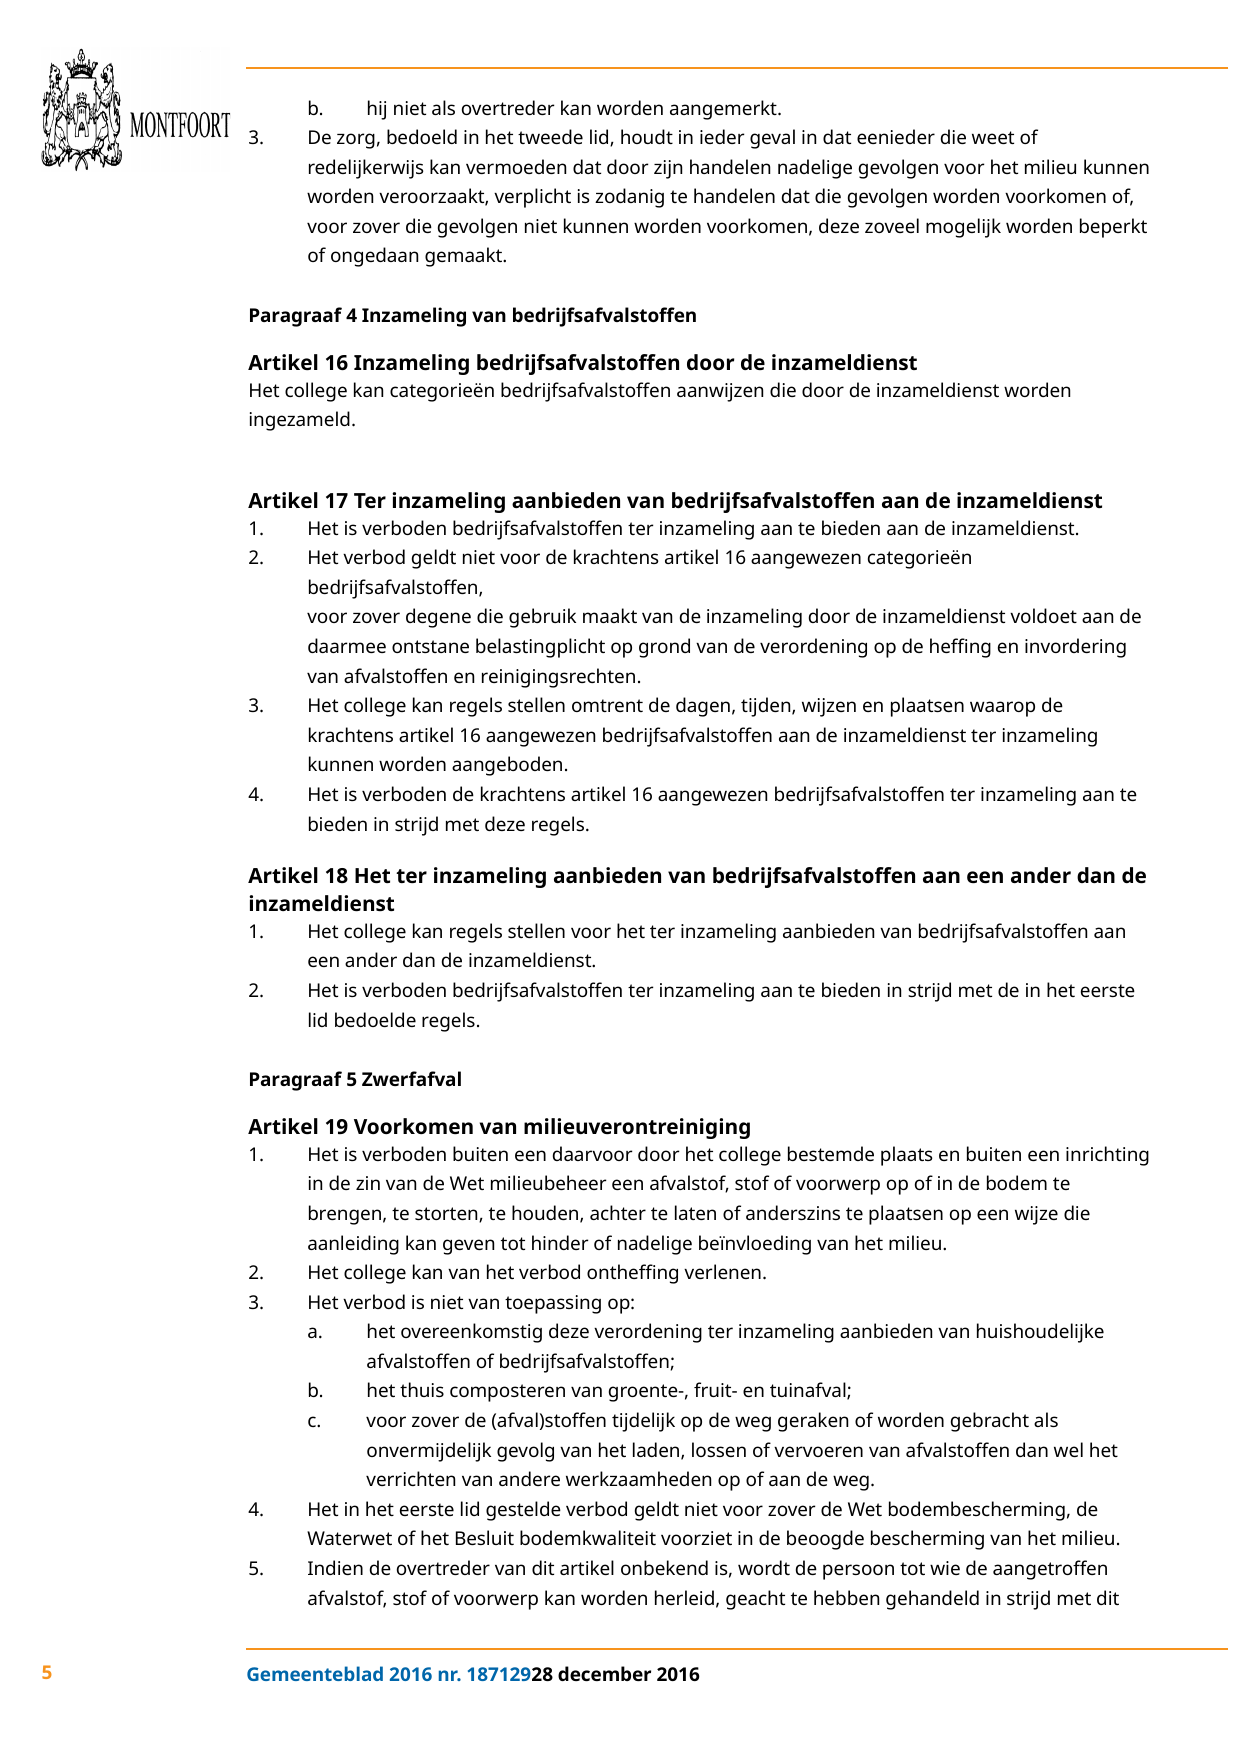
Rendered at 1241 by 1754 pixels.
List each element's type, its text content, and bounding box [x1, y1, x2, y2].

text Artikel 19 Voorkomen van milieuverontreiniging [248, 1112, 1152, 1141]
list Het college kan regels stellen omtrent de dagen, tijden, wijzen en plaatsen waarop de krachtens artikel 16 aangewezen bedrijfsafvalstoffen aan de inzameldienst ter inzameling kunnen worden aangeboden. [248, 692, 1152, 777]
list Het verbod is niet van toepassing op: [248, 1289, 1152, 1314]
picture [41, 47, 231, 172]
list Het verbod geldt niet voor de krachtens artikel 16 aangewezen categorieën bedrijfsafvalstoffen, [248, 544, 1152, 600]
list Het college kan regels stellen voor het ter inzameling aanbieden van bedrijfsafvalstoffen aan een ander dan de inzameldienst. [248, 918, 1152, 973]
list voor zover de (afval)stoffen tijdelijk op de weg geraken of worden gebracht als onvermijdelijk gevolg van het laden, lossen of vervoeren van afvalstoffen dan wel het verrichten van andere werkzaamheden op of aan de weg. [307, 1407, 1152, 1492]
list hij niet als overtreder kan worden aangemerkt. [307, 95, 1152, 121]
list De zorg, bedoeld in het tweede lid, houdt in ieder geval in dat eenieder die weet of redelijkerwijs kan vermoeden dat door zijn handelen nadelige gevolgen voor het milieu kunnen worden veroorzaakt, verplicht is zodanig te handelen dat die gevolgen worden voorkomen of, voor zover die gevolgen niet kunnen worden voorkomen, deze zoveel mogelijk worden beperkt of ongedaan gemaakt. [248, 124, 1152, 268]
text Artikel 16 Inzameling bedrijfsafvalstoffen door de inzameldienst [248, 348, 1152, 377]
list Het college kan van het verbod ontheffing verlenen. [248, 1259, 1152, 1285]
list Het is verboden bedrijfsafvalstoffen ter inzameling aan te bieden aan de inzameldienst. [248, 515, 1152, 541]
list het thuis composteren van groente-, fruit- en tuinafval; [307, 1378, 1152, 1403]
list Het is verboden de krachtens artikel 16 aangewezen bedrijfsafvalstoffen ter inzameling aan te bieden in strijd met deze regels. [248, 781, 1152, 836]
list Het is verboden buiten een daarvoor door het college bestemde plaats en buiten een inrichting in de zin van de Wet milieubeheer een afvalstof, stof of voorwerp op of in de bodem te brengen, te storten, te houden, achter te laten of anderszins te plaatsen op een wijze die aanleiding kan geven tot hinder of nadelige beïnvloeding van het milieu. [248, 1141, 1152, 1255]
list Indien de overtreder van dit artikel onbekend is, wordt de persoon tot wie de aangetroffen afvalstof, stof of voorwerp kan worden herleid, geacht te hebben gehandeld in strijd met dit [248, 1555, 1152, 1610]
list voor zover degene die gebruik maakt van de inzameling door de inzameldienst voldoet aan de daarmee ontstane belastingplicht op grond van de verordening op de heffing en invordering van afvalstoffen en reinigingsrechten. [248, 604, 1152, 688]
list Het is verboden bedrijfsafvalstoffen ter inzameling aan te bieden in strijd met de in het eerste lid bedoelde regels. [248, 977, 1152, 1032]
text Paragraaf 5 Zwerfafval [248, 1066, 1152, 1092]
list Het in het eerste lid gestelde verbod geldt niet voor zover de Wet bodembescherming, de Waterwet of het Besluit bodemkwaliteit voorziet in de beoogde bescherming van het milieu. [248, 1496, 1152, 1551]
text Het college kan categorieën bedrijfsafvalstoffen aanwijzen die door de inzameldienst worden ingezameld. [248, 377, 1152, 432]
text Artikel 18 Het ter inzameling aanbieden van bedrijfsafvalstoffen aan een ander dan de inzameldienst [248, 861, 1152, 918]
text Artikel 17 Ter inzameling aanbieden van bedrijfsafvalstoffen aan de inzameldienst [248, 486, 1152, 515]
text Paragraaf 4 Inzameling van bedrijfsafvalstoffen [248, 302, 1152, 328]
list het overeenkomstig deze verordening ter inzameling aanbieden van huishoudelijke afvalstoffen of bedrijfsafvalstoffen; [307, 1318, 1152, 1374]
